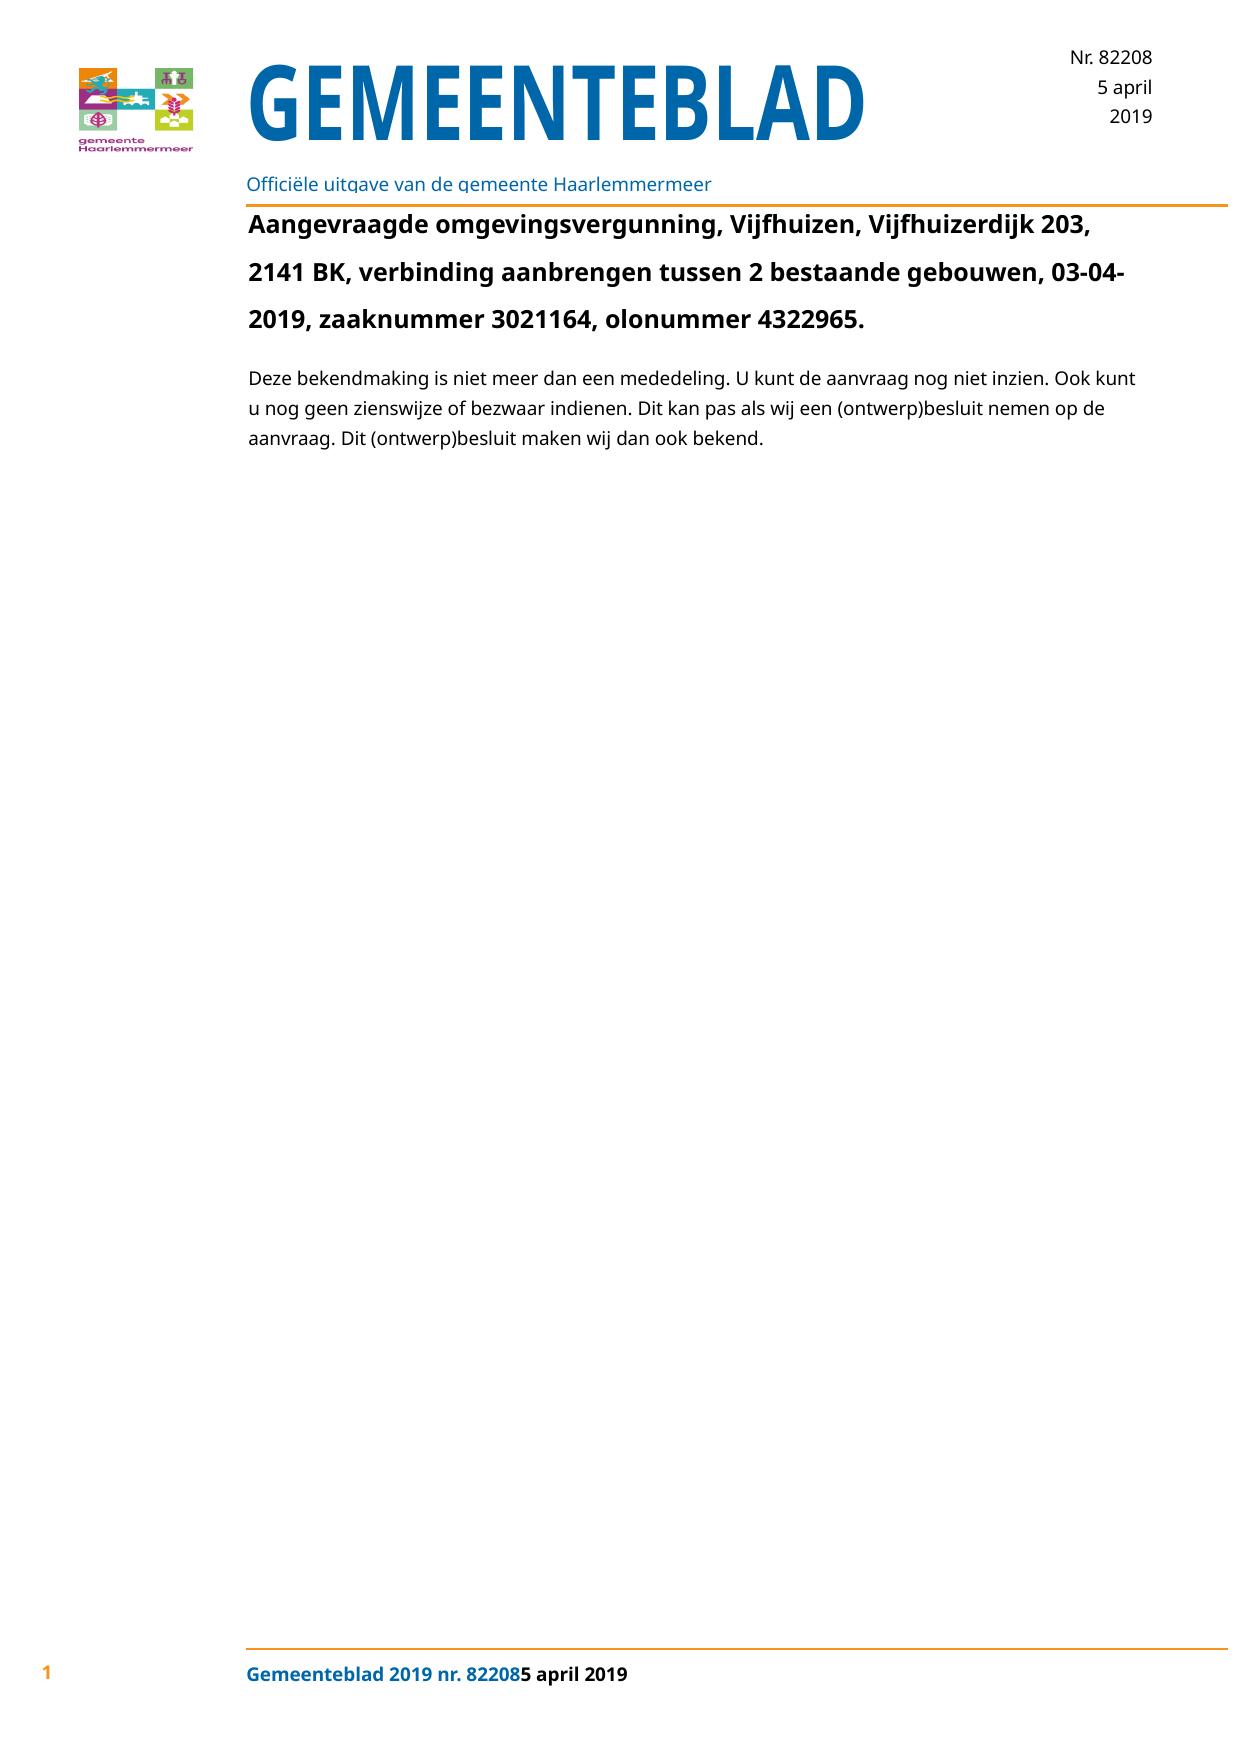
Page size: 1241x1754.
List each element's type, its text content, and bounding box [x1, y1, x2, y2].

picture [41, 47, 231, 172]
text Aangevraagde omgevingsvergunning, Vijfhuizen, Vijfhuizerdijk 203, 2141 BK, verbinding aanbrengen tussen 2 bestaande gebouwen, 03-04-2019, zaaknummer 3021164, olonummer 4322965. [248, 207, 1152, 336]
text Deze bekendmaking is niet meer dan een mededeling. U kunt de aanvraag nog niet inzien. Ook kunt u nog geen zienswijze of bezwaar indienen. Dit kan pas als wij een (ontwerp)besluit nemen op de aanvraag. Dit (ontwerp)besluit maken wij dan ook bekend. [248, 366, 1152, 450]
